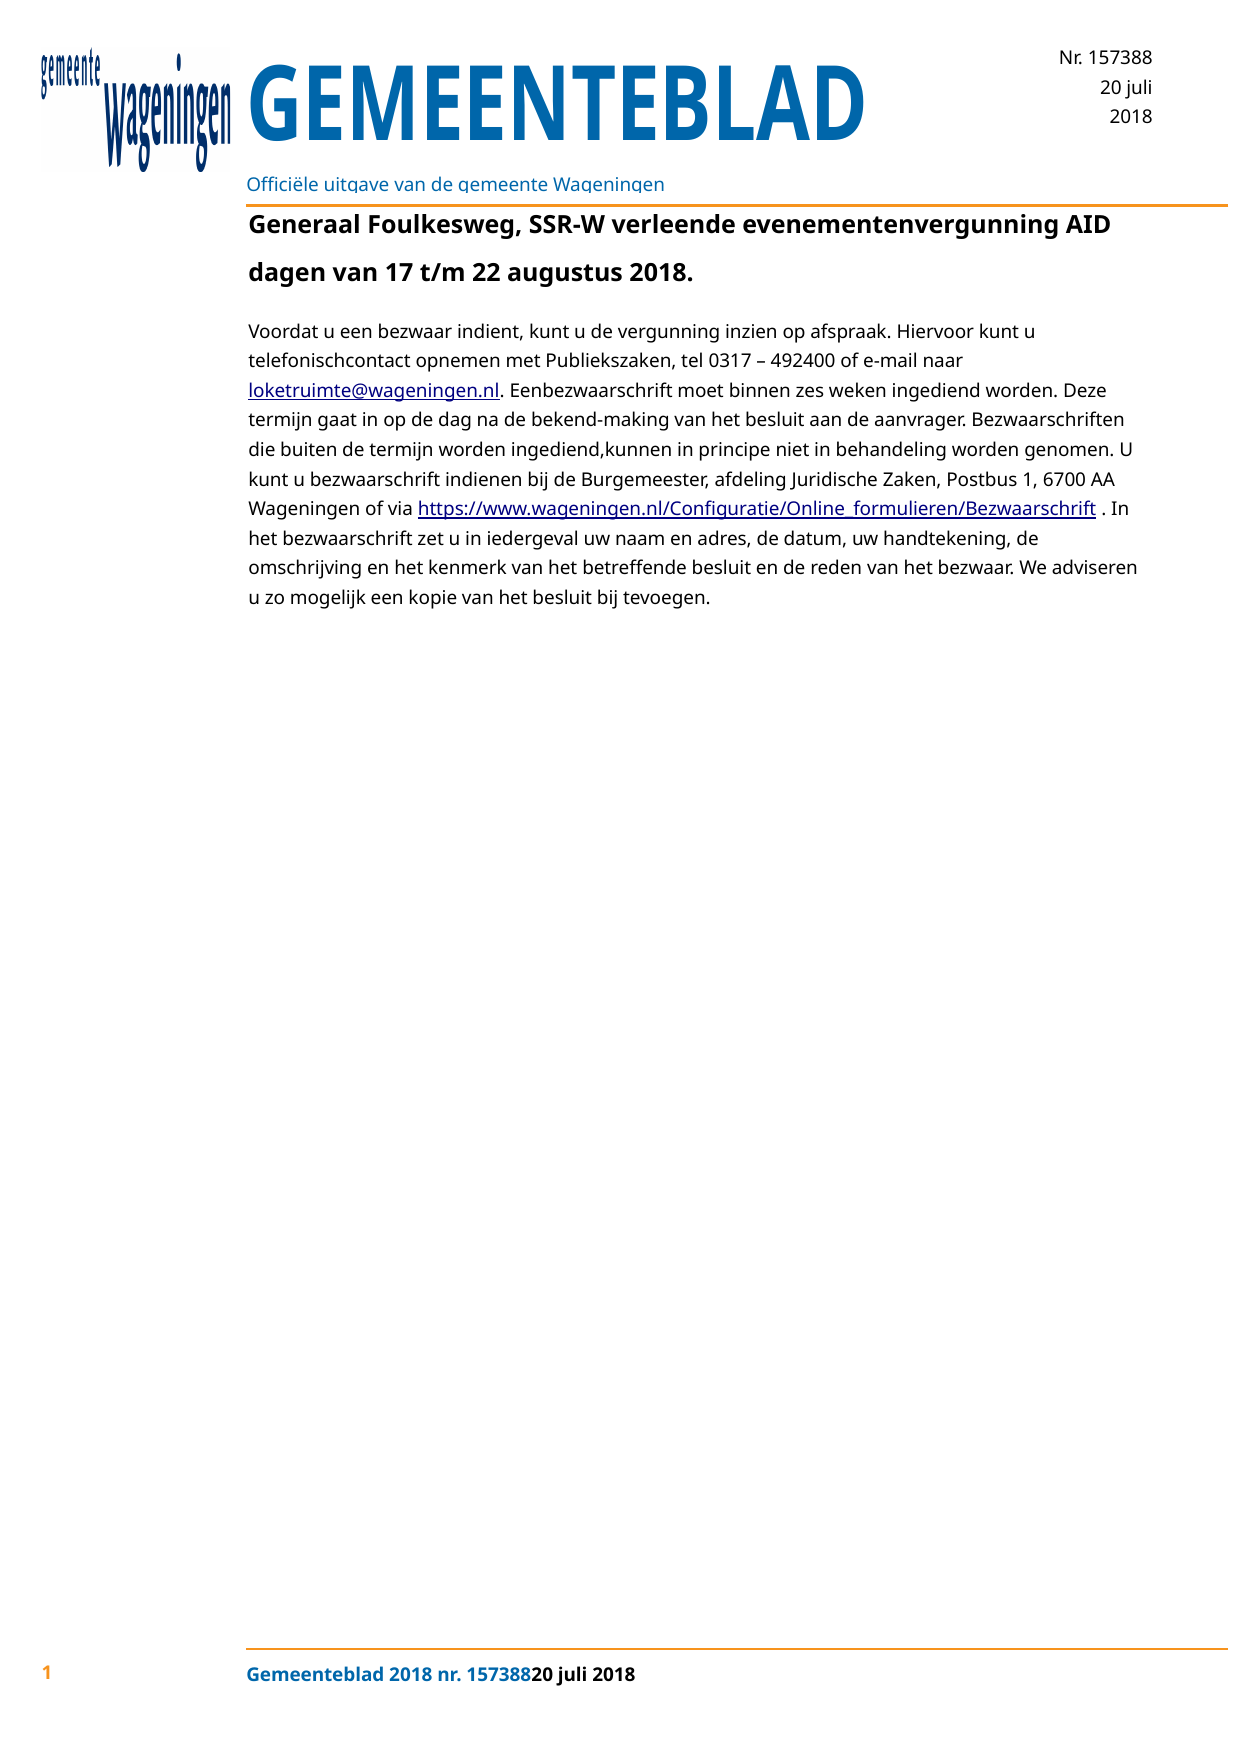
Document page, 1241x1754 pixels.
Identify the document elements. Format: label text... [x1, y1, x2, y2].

text Generaal Foulkesweg, SSR-W verleende evenementenvergunning AID dagen van 17 t/m 22 augustus 2018. [248, 207, 1152, 288]
text Voordat u een bezwaar indient, kunt u de vergunning inzien op afspraak. Hiervoor kunt u telefonischcontact opnemen met Publiekszaken, tel 0317 – 492400 of e-mail naar loketruimte@wageningen.nl. Eenbezwaarschrift moet binnen zes weken ingediend worden. Deze termijn gaat in op de dag na de bekend-making van het besluit aan de aanvrager. Bezwaarschriften die buiten de termijn worden ingediend,kunnen in principe niet in behandeling worden genomen. U kunt u bezwaarschrift indienen bij de Burgemeester, afdeling Juridische Zaken, Postbus 1, 6700 AA Wageningen of via https://www.wageningen.nl/Configuratie/Online_formulieren/Bezwaarschrift . In het bezwaarschrift zet u in iedergeval uw naam en adres, de datum, uw handtekening, de omschrijving en het kenmerk van het betreffende besluit en de reden van het bezwaar. We adviseren u zo mogelijk een kopie van het besluit bij tevoegen. [248, 318, 1152, 610]
picture [41, 47, 231, 172]
